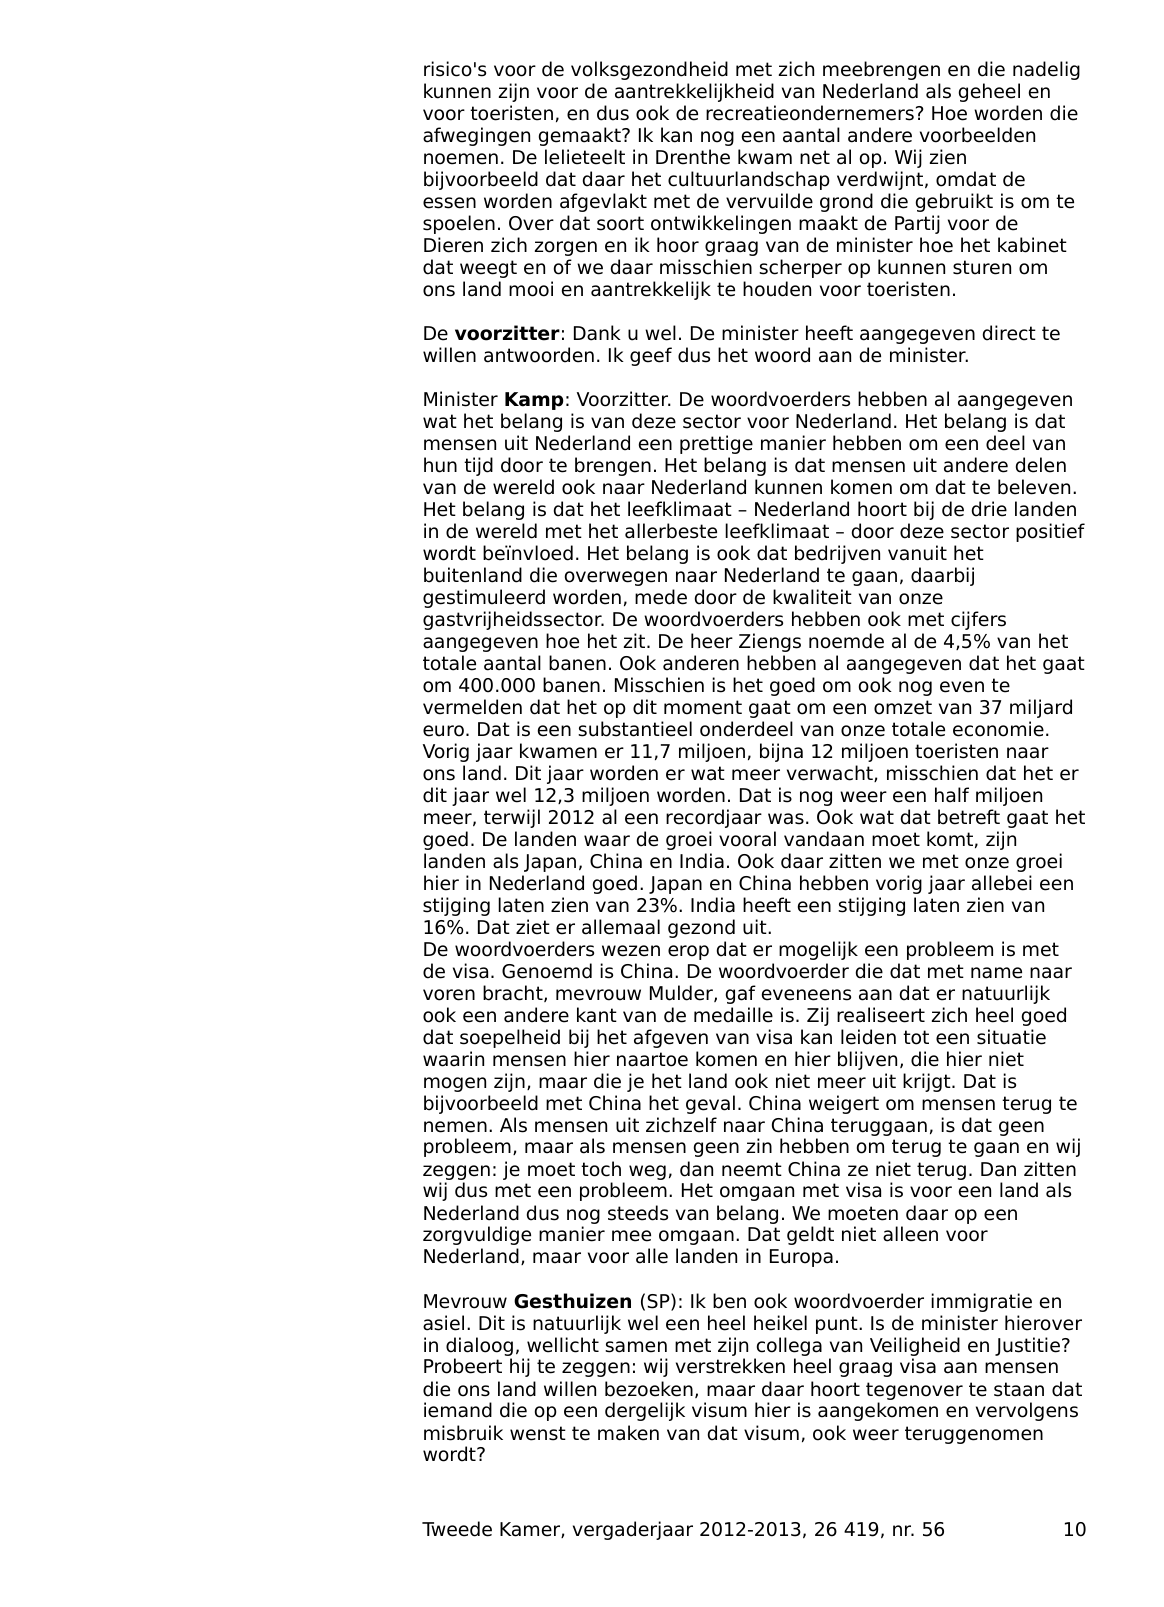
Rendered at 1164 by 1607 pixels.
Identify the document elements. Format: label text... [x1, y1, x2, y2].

text Minister Kamp: Voorzitter. De woordvoerders hebben al aangegeven wat het belang is van deze sector voor Nederland. Het belang is dat mensen uit Nederland een prettige manier hebben om een deel van hun tijd door te brengen. Het belang is dat mensen uit andere delen van de wereld ook naar Nederland kunnen komen om dat te beleven. Het belang is dat het leefklimaat – Nederland hoort bij de drie landen in de wereld met het allerbeste leefklimaat – door deze sector positief wordt beïnvloed. Het belang is ook dat bedrijven vanuit het buitenland die overwegen naar Nederland te gaan, daarbij gestimuleerd worden, mede door de kwaliteit van onze gastvrijheidssector. De woordvoerders hebben ook met cijfers aangegeven hoe het zit. De heer Ziengs noemde al de 4,5% van het totale aantal banen. Ook anderen hebben al aangegeven dat het gaat om 400.000 banen. Misschien is het goed om ook nog even te vermelden dat het op dit moment gaat om een omzet van 37 miljard euro. Dat is een substantieel onderdeel van onze totale economie. [422, 389, 1087, 741]
text Mevrouw Gesthuizen (SP): Ik ben ook woordvoerder immigratie en asiel. Dit is natuurlijk wel een heel heikel punt. Is de minister hierover in dialoog, wellicht samen met zijn collega van Veiligheid en Justitie? Probeert hij te zeggen: wij verstrekken heel graag visa aan mensen die ons land willen bezoeken, maar daar hoort tegenover te staan dat iemand die op een dergelijk visum hier is aangekomen en vervolgens misbruik wenst te maken van dat visum, ook weer teruggenomen wordt? [422, 1291, 1087, 1466]
text De woordvoerders wezen erop dat er mogelijk een probleem is met de visa. Genoemd is China. De woordvoerder die dat met name naar voren bracht, mevrouw Mulder, gaf eveneens aan dat er natuurlijk ook een andere kant van de medaille is. Zij realiseert zich heel goed dat soepelheid bij het afgeven van visa kan leiden tot een situatie waarin mensen hier naartoe komen en hier blijven, die hier niet mogen zijn, maar die je het land ook niet meer uit krijgt. Dat is bijvoorbeeld met China het geval. China weigert om mensen terug te nemen. Als mensen uit zichzelf naar China teruggaan, is dat geen probleem, maar als mensen geen zin hebben om terug te gaan en wij zeggen: je moet toch weg, dan neemt China ze niet terug. Dan zitten wij dus met een probleem. Het omgaan met visa is voor een land als Nederland dus nog steeds van belang. We moeten daar op een zorgvuldige manier mee omgaan. Dat geldt niet alleen voor Nederland, maar voor alle landen in Europa. [422, 939, 1087, 1268]
text Vorig jaar kwamen er 11,7 miljoen, bijna 12 miljoen toeristen naar ons land. Dit jaar worden er wat meer verwacht, misschien dat het er dit jaar wel 12,3 miljoen worden. Dat is nog weer een half miljoen meer, terwijl 2012 al een recordjaar was. Ook wat dat betreft gaat het goed. De landen waar de groei vooral vandaan moet komt, zijn landen als Japan, China en India. Ook daar zitten we met onze groei hier in Nederland goed. Japan en China hebben vorig jaar allebei een stijging laten zien van 23%. India heeft een stijging laten zien van 16%. Dat ziet er allemaal gezond uit. [422, 741, 1087, 939]
text De voorzitter: Dank u wel. De minister heeft aangegeven direct te willen antwoorden. Ik geef dus het woord aan de minister. [422, 323, 1087, 367]
text risico's voor de volksgezondheid met zich meebrengen en die nadelig kunnen zijn voor de aantrekkelijkheid van Nederland als geheel en voor toeristen, en dus ook de recreatieondernemers? Hoe worden die afwegingen gemaakt? Ik kan nog een aantal andere voorbeelden noemen. De lelieteelt in Drenthe kwam net al op. Wij zien bijvoorbeeld dat daar het cultuurlandschap verdwijnt, omdat de essen worden afgevlakt met de vervuilde grond die gebruikt is om te spoelen. Over dat soort ontwikkelingen maakt de Partij voor de Dieren zich zorgen en ik hoor graag van de minister hoe het kabinet dat weegt en of we daar misschien scherper op kunnen sturen om ons land mooi en aantrekkelijk te houden voor toeristen. [422, 59, 1087, 301]
